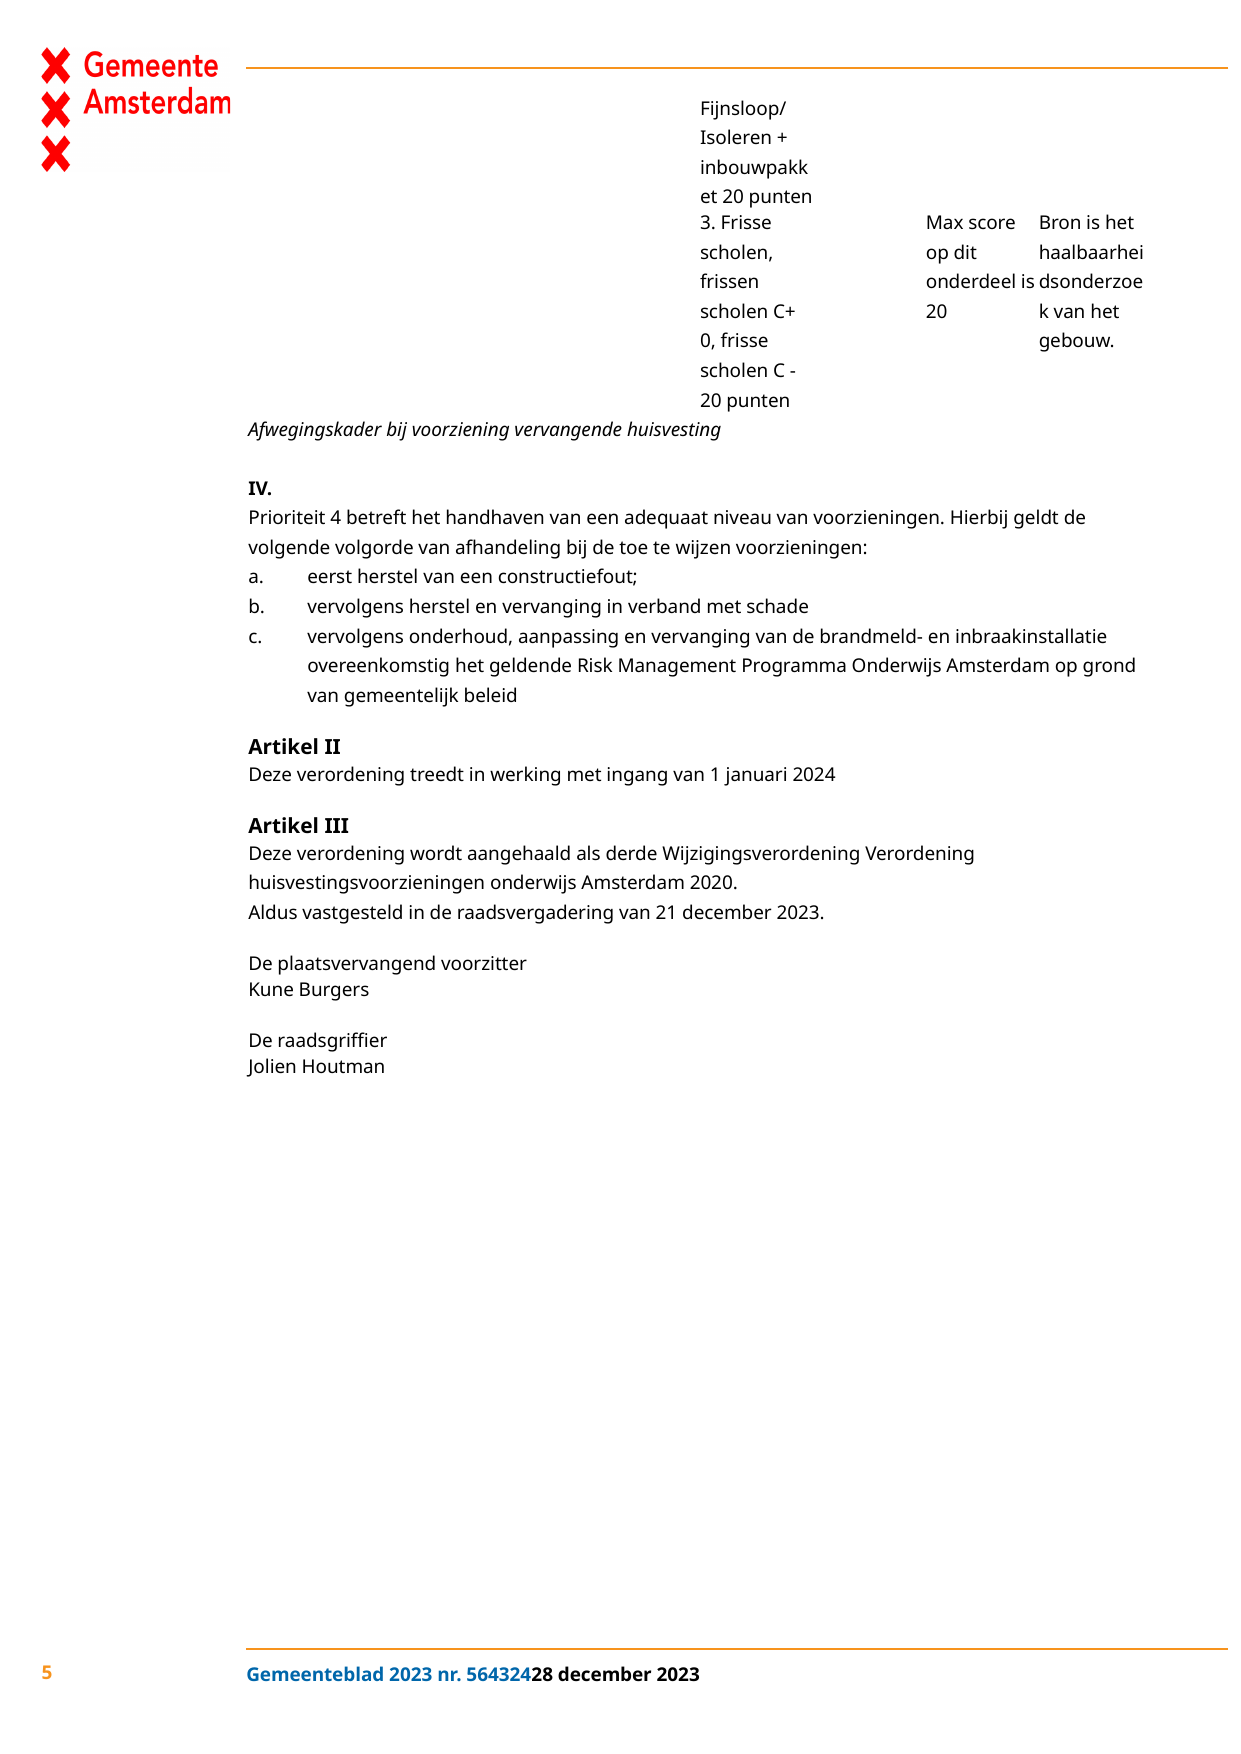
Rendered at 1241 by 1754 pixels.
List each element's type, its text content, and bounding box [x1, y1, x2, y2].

table_cell [587, 95, 700, 412]
text Afwegingskader bij voorziening vervangende huisvesting [248, 416, 1152, 441]
list eerst herstel van een constructiefout; [248, 564, 1152, 589]
text Jolien Houtman [248, 1053, 1152, 1079]
text Deze verordening wordt aangehaald als derde Wijzigingsverordening Verordening huisvestingsvoorzieningen onderwijs Amsterdam 2020. [248, 840, 1152, 895]
table_cell [926, 95, 1038, 209]
table_cell [813, 209, 926, 412]
table_cell Bron is het haalbaarheidsonderzoek van het gebouw. [1039, 209, 1152, 412]
text Artikel III [248, 811, 1152, 840]
table_cell [474, 95, 587, 412]
table_cell [813, 95, 926, 209]
text IV. [248, 475, 1152, 501]
table_cell [361, 95, 474, 412]
list vervolgens herstel en vervanging in verband met schade [248, 593, 1152, 619]
text De plaatsvervangend voorzitter [248, 950, 1152, 976]
table_cell Fijnsloop/ Isoleren + inbouwpakket 20 punten [700, 95, 813, 209]
text Aldus vastgesteld in de raadsvergadering van 21 december 2023. [248, 899, 1152, 924]
table_cell Max score op dit onderdeel is 20 [926, 209, 1038, 412]
text Prioriteit 4 betreft het handhaven van een adequaat niveau van voorzieningen. Hierbij geldt de volgende volgorde van afhandeling bij de toe te wijzen voorzieningen: [248, 504, 1152, 560]
table_cell [1039, 95, 1152, 209]
text Artikel II [248, 732, 1152, 761]
table_cell 3. Frisse scholen, frissen scholen C+ 0, frisse scholen C - 20 punten [700, 209, 813, 412]
picture [41, 47, 231, 172]
text Deze verordening treedt in werking met ingang van 1 januari 2024 [248, 761, 1152, 787]
list vervolgens onderhoud, aanpassing en vervanging van de brandmeld- en inbraakinstallatie overeenkomstig het geldende Risk Management Programma Onderwijs Amsterdam op grond van gemeentelijk beleid [248, 623, 1152, 708]
table_cell [248, 95, 361, 412]
text De raadsgriffier [248, 1027, 1152, 1053]
text Kune Burgers [248, 976, 1152, 1002]
